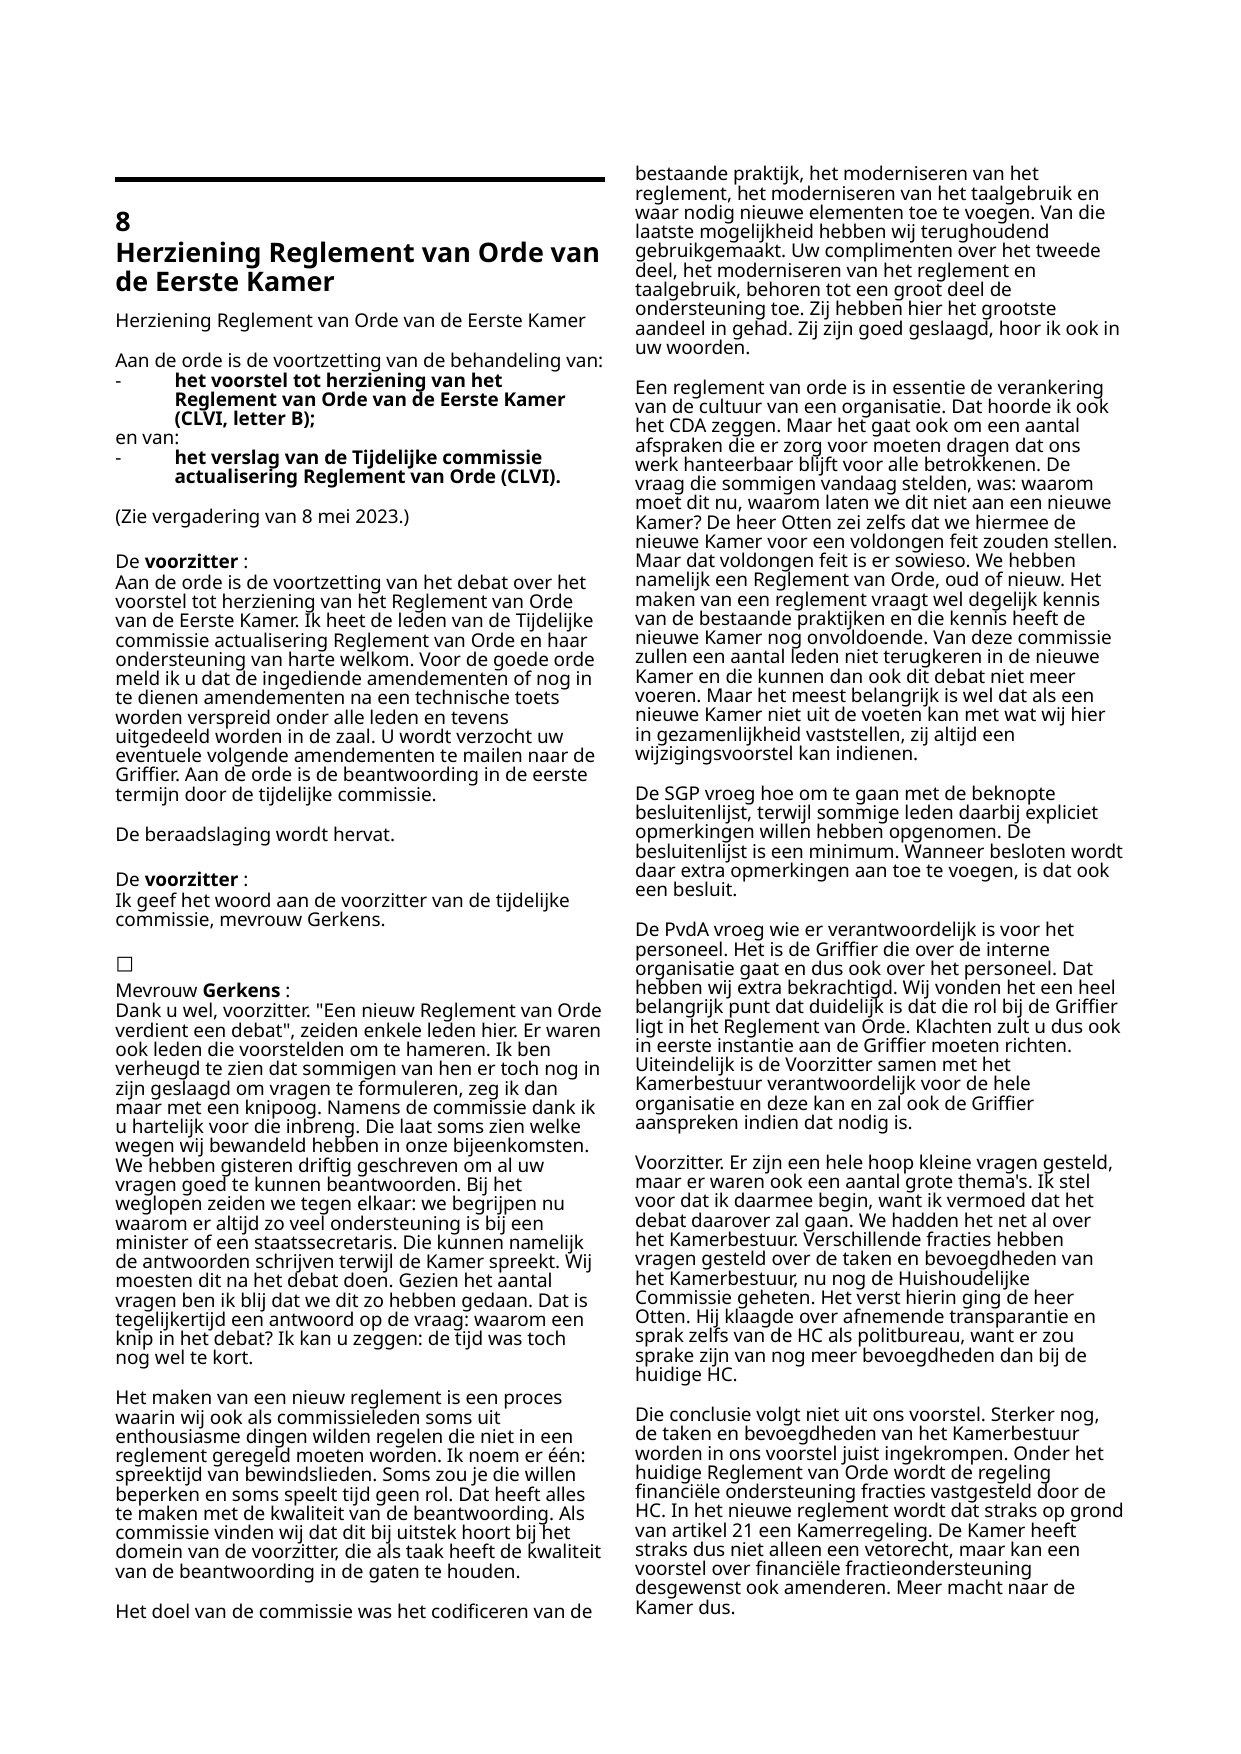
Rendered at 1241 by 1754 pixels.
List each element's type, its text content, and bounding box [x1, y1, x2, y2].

text De SGP vroeg hoe om te gaan met de beknopte besluitenlijst, terwijl sommige leden daarbij expliciet opmerkingen willen hebben opgenomen. De besluitenlijst is een minimum. Wanneer besloten wordt daar extra opmerkingen aan toe te voegen, is dat ook een besluit. [635, 785, 1125, 901]
text Aan de orde is de voortzetting van de behandeling van: [115, 352, 605, 372]
list het verslag van de Tijdelijke commissie actualisering Reglement van Orde (CLVI). [115, 449, 605, 487]
text De beraadslaging wordt hervat. [115, 826, 605, 845]
text en van: [115, 429, 605, 449]
text Ik geef het woord aan de voorzitter van de tijdelijke commissie, mevrouw Gerkens. [115, 892, 605, 930]
text Het maken van een nieuw reglement is een proces waarin wij ook als commissieleden soms uit enthousiasme dingen wilden regelen die niet in een reglement geregeld moeten worden. Ik noem er één: spreektijd van bewindslieden. Soms zou je die willen beperken en soms speelt tijd geen rol. Dat heeft alles te maken met de kwaliteit van de beantwoording. Als commissie vinden wij dat dit bij uitstek hoort bij het domein van de voorzitter, die als taak heeft de kwaliteit van de beantwoording in de gaten te houden. [115, 1389, 605, 1582]
text Die conclusie volgt niet uit ons voorstel. Sterker nog, de taken en bevoegdheden van het Kamerbestuur worden in ons voorstel juist ingekrompen. Onder het huidige Reglement van Orde wordt de regeling financiële ondersteuning fracties vastgesteld door de HC. In het nieuwe reglement wordt dat straks op grond van artikel 21 een Kamerregeling. De Kamer heeft straks dus niet alleen een vetorecht, maar kan een voorstel over financiële fractieondersteuning desgewenst ook amenderen. Meer macht naar de Kamer dus. [635, 1406, 1125, 1618]
text bestaande praktijk, het moderniseren van het reglement, het moderniseren van het taalgebruik en waar nodig nieuwe elementen toe te voegen. Van die laatste mogelijkheid hebben wij terughoudend gebruikgemaakt. Uw complimenten over het tweede deel, het moderniseren van het reglement en taalgebruik, behoren tot een groot deel de ondersteuning toe. Zij hebben hier het grootste aandeel in gehad. Zij zijn goed geslaagd, hoor ik ook in uw woorden. [635, 165, 1125, 358]
list het voorstel tot herziening van het Reglement van Orde van de Eerste Kamer (CLVI, letter B); [115, 372, 605, 429]
text 8 [115, 203, 605, 239]
text Mevrouw Gerkens : [115, 977, 605, 1002]
text Voorzitter. Er zijn een hele hoop kleine vragen gesteld, maar er waren ook een aantal grote thema's. Ik stel voor dat ik daarmee begin, want ik vermoed dat het debat daarover zal gaan. We hadden het net al over het Kamerbestuur. Verschillende fracties hebben vragen gesteld over de taken en bevoegdheden van het Kamerbestuur, nu nog de Huishoudelijke Commissie geheten. Het verst hierin ging de heer Otten. Hij klaagde over afnemende transparantie en sprak zelfs van de HC als politbureau, want er zou sprake zijn van nog meer bevoegdheden dan bij de huidige HC. [635, 1154, 1125, 1385]
text De voorzitter : [115, 548, 605, 574]
text Herziening Reglement van Orde van de Eerste Kamer [115, 239, 605, 312]
text Een reglement van orde is in essentie de verankering van de cultuur van een organisatie. Dat hoorde ik ook het CDA zeggen. Maar het gaat ook om een aantal afspraken die er zorg voor moeten dragen dat ons werk hanteerbaar blijft voor alle betrokkenen. De vraag die sommigen vandaag stelden, was: waarom moet dit nu, waarom laten we dit niet aan een nieuwe Kamer? De heer Otten zei zelfs dat we hiermee de nieuwe Kamer voor een voldongen feit zouden stellen. Maar dat voldongen feit is er sowieso. We hebben namelijk een Reglement van Orde, oud of nieuw. Het maken van een reglement vraagt wel degelijk kennis van de bestaande praktijken en die kennis heeft de nieuwe Kamer nog onvoldoende. Van deze commissie zullen een aantal leden niet terugkeren in de nieuwe Kamer en die kunnen dan ook dit debat niet meer voeren. Maar het meest belangrijk is wel dat als een nieuwe Kamer niet uit de voeten kan met wat wij hier in gezamenlijkheid vaststellen, zij altijd een wijzigingsvoorstel kan indienen. [635, 379, 1125, 764]
text Aan de orde is de voortzetting van het debat over het voorstel tot herziening van het Reglement van Orde van de Eerste Kamer. Ik heet de leden van de Tijdelijke commissie actualisering Reglement van Orde en haar ondersteuning van harte welkom. Voor de goede orde meld ik u dat de ingediende amendementen of nog in te dienen amendementen na een technische toets worden verspreid onder alle leden en tevens uitgedeeld worden in de zaal. U wordt verzocht uw eventuele volgende amendementen te mailen naar de Griffier. Aan de orde is de beantwoording in de eerste termijn door de tijdelijke commissie. [115, 574, 605, 805]
text De voorzitter : [115, 866, 605, 892]
text Het doel van de commissie was het codificeren van de [115, 1603, 605, 1622]
text Dank u wel, voorzitter. "Een nieuw Reglement van Orde verdient een debat", zeiden enkele leden hier. Er waren ook leden die voorstelden om te hameren. Ik ben verheugd te zien dat sommigen van hen er toch nog in zijn geslaagd om vragen te formuleren, zeg ik dan maar met een knipoog. Namens de commissie dank ik u hartelijk voor die inbreng. Die laat soms zien welke wegen wij bewandeld hebben in onze bijeenkomsten. We hebben gisteren driftig geschreven om al uw vragen goed te kunnen beantwoorden. Bij het weglopen zeiden we tegen elkaar: we begrijpen nu waarom er altijd zo veel ondersteuning is bij een minister of een staatssecretaris. Die kunnen namelijk de antwoorden schrijven terwijl de Kamer spreekt. Wij moesten dit na het debat doen. Gezien het aantal vragen ben ik blij dat we dit zo hebben gedaan. Dat is tegelijkertijd een antwoord op de vraag: waarom een knip in het debat? Ik kan u zeggen: de tijd was toch nog wel te kort. [115, 1002, 605, 1369]
text De PvdA vroeg wie er verantwoordelijk is voor het personeel. Het is de Griffier die over de interne organisatie gaat en dus ook over het personeel. Dat hebben wij extra bekrachtigd. Wij vonden het een heel belangrijk punt dat duidelijk is dat die rol bij de Griffier ligt in het Reglement van Orde. Klachten zult u dus ook in eerste instantie aan de Griffier moeten richten. Uiteindelijk is de Voorzitter samen met het Kamerbestuur verantwoordelijk voor de hele organisatie en deze kan en zal ook de Griffier aanspreken indien dat nodig is. [635, 921, 1125, 1133]
text Herziening Reglement van Orde van de Eerste Kamer [115, 312, 605, 332]
text (Zie vergadering van 8 mei 2023.) [115, 508, 605, 527]
text ⬜ [115, 951, 605, 977]
